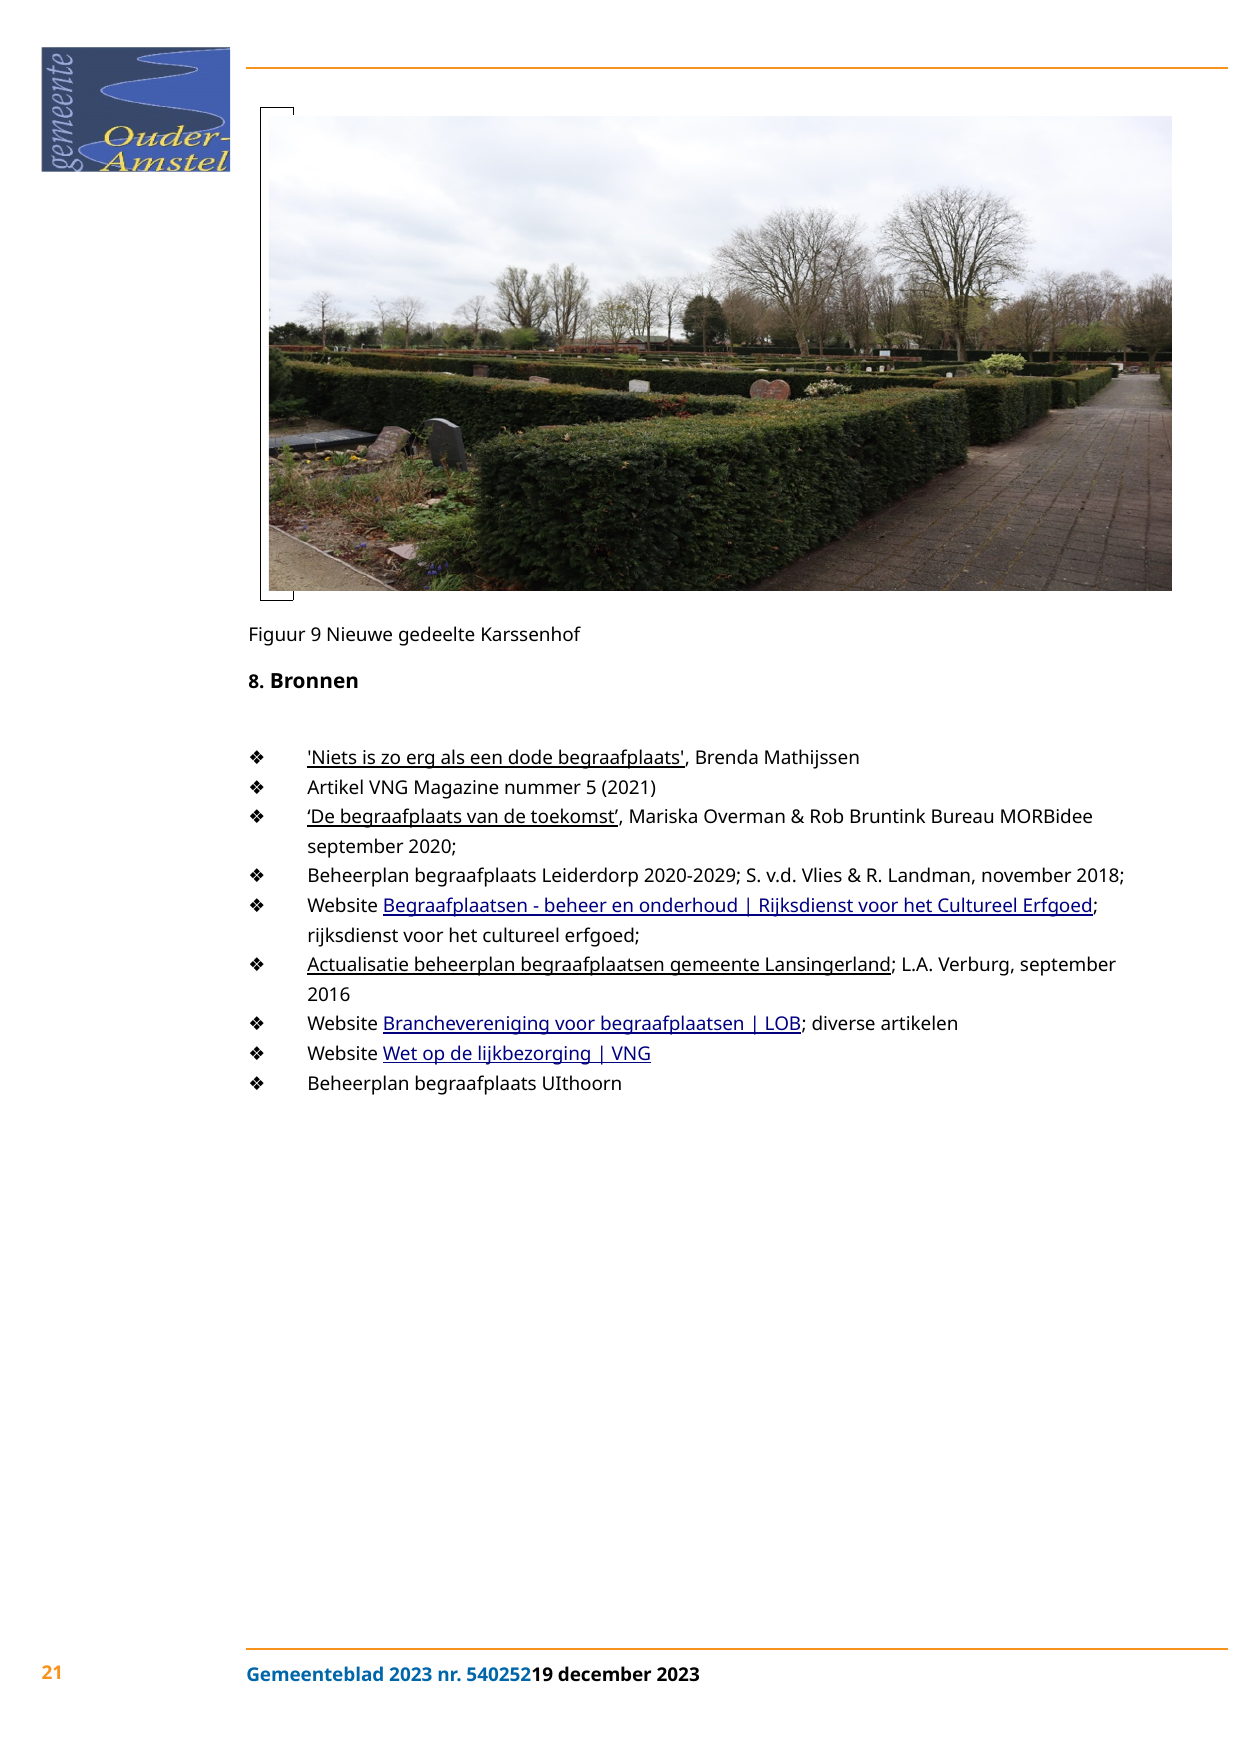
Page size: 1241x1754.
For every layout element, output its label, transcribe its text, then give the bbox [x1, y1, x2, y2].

picture [268, 115, 1173, 591]
list Website Begraafplaatsen - beheer en onderhoud | Rijksdienst voor het Cultureel Erfgoed; rijksdienst voor het cultureel erfgoed; [248, 892, 1152, 948]
picture [41, 47, 231, 172]
list 'Niets is zo erg als een dode begraafplaats', Brenda Mathijssen [248, 744, 1152, 770]
text 8. Bronnen [248, 667, 1152, 695]
list Actualisatie beheerplan begraafplaatsen gemeente Lansingerland; L.A. Verburg, september 2016 [248, 951, 1152, 1007]
list Beheerplan begraafplaats Leiderdorp 2020-2029; S. v.d. Vlies & R. Landman, november 2018; [248, 863, 1152, 888]
list Website Branchevereniging voor begraafplaatsen | LOB; diverse artikelen [248, 1011, 1152, 1036]
text Figuur 9 Nieuwe gedeelte Karssenhof [248, 621, 1152, 647]
list Artikel VNG Magazine nummer 5 (2021) [248, 774, 1152, 800]
list ‘De begraafplaats van de toekomst’, Mariska Overman & Rob Bruntink Bureau MORBidee september 2020; [248, 803, 1152, 859]
list Website Wet op de lijkbezorging | VNG [248, 1040, 1152, 1066]
list Beheerplan begraafplaats UIthoorn [248, 1070, 1152, 1096]
